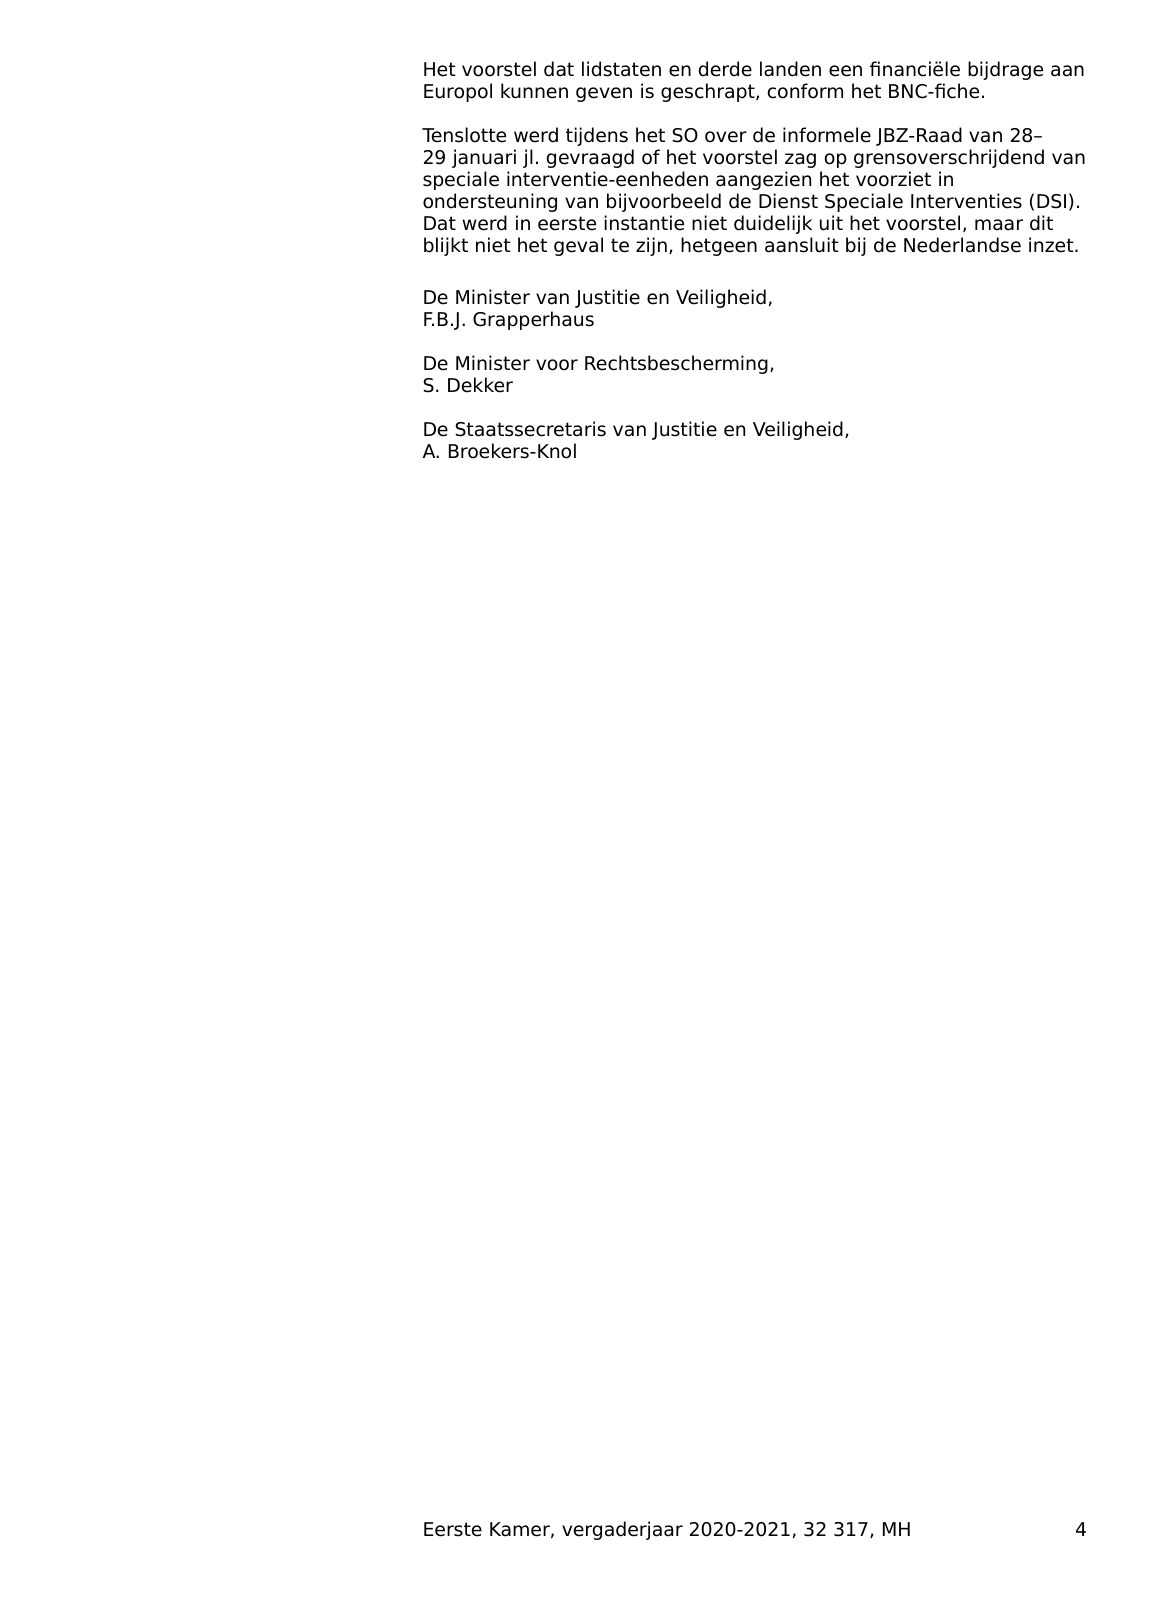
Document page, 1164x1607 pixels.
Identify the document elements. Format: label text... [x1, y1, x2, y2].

text De Minister voor Rechtsbescherming, S. Dekker [422, 353, 1087, 397]
text Tenslotte werd tijdens het SO over de informele JBZ-Raad van 28–29 januari jl. gevraagd of het voorstel zag op grensoverschrijdend van speciale interventie-eenheden aangezien het voorziet in ondersteuning van bijvoorbeeld de Dienst Speciale Interventies (DSI). Dat werd in eerste instantie niet duidelijk uit het voorstel, maar dit blijkt niet het geval te zijn, hetgeen aansluit bij de Nederlandse inzet. [422, 125, 1087, 257]
text De Minister van Justitie en Veiligheid, F.B.J. Grapperhaus [422, 287, 1087, 331]
text Het voorstel dat lidstaten en derde landen een financiële bijdrage aan Europol kunnen geven is geschrapt, conform het BNC-fiche. [422, 59, 1087, 103]
text De Staatssecretaris van Justitie en Veiligheid, A. Broekers-Knol [422, 419, 1087, 463]
